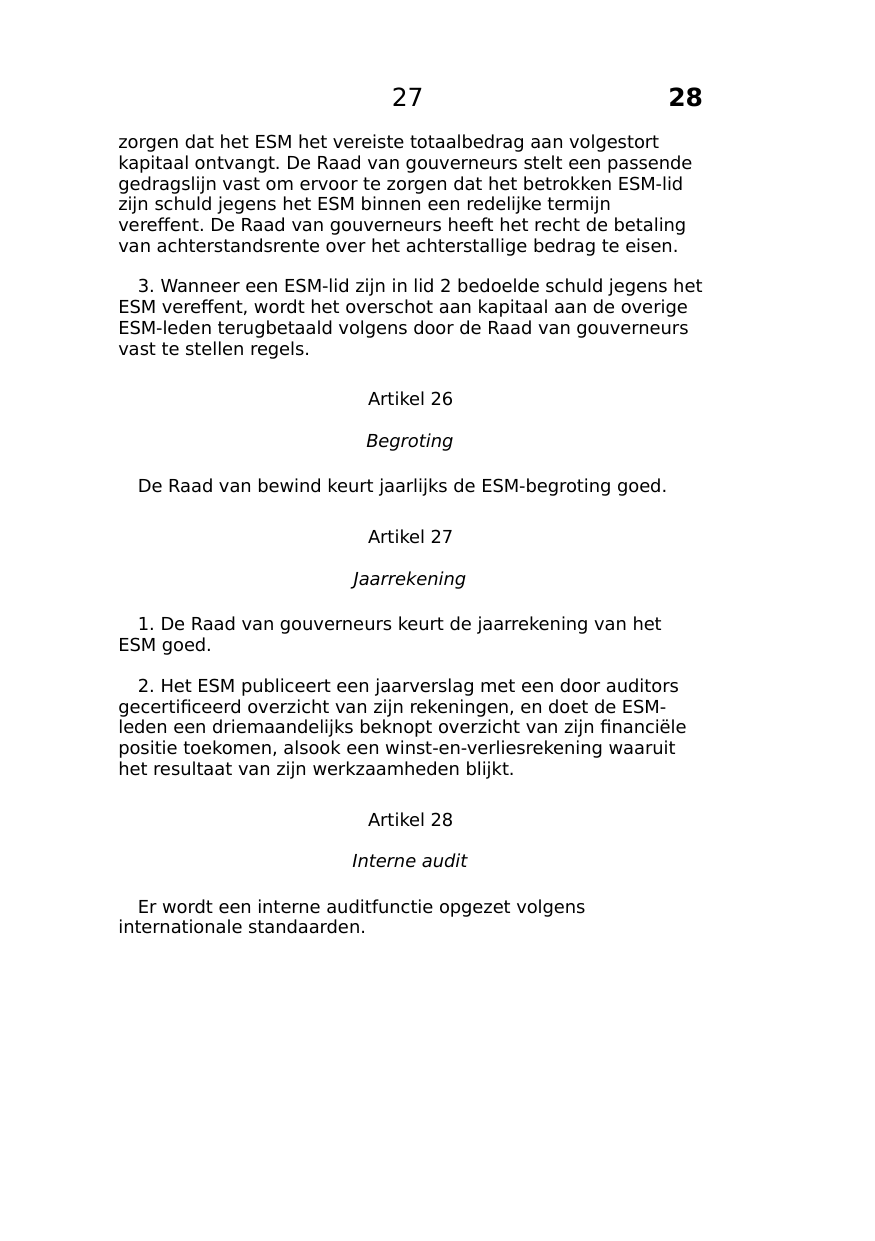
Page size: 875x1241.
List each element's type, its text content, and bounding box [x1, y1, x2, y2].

text Er wordt een interne auditfunctie opgezet volgens internationale standaarden. [118, 897, 703, 938]
subtitle Artikel 26 Begroting [118, 389, 703, 451]
subtitle Artikel 27 Jaarrekening [118, 527, 703, 589]
text zorgen dat het ESM het vereiste totaalbedrag aan volgestort kapitaal ontvangt. De Raad van gouverneurs stelt een passende gedragslijn vast om ervoor te zorgen dat het betrokken ESM-lid zijn schuld jegens het ESM binnen een redelijke termijn vereffent. De Raad van gouverneurs heeft het recht de betaling van achterstandsrente over het achterstallige bedrag te eisen. [118, 132, 703, 256]
text 1. De Raad van gouverneurs keurt de jaarrekening van het ESM goed. [118, 614, 703, 656]
text 3. Wanneer een ESM-lid zijn in lid 2 bedoelde schuld jegens het ESM vereffent, wordt het overschot aan kapitaal aan de overige ESM-leden terugbetaald volgens door de Raad van gouverneurs vast te stellen regels. [118, 276, 703, 359]
subtitle Artikel 28 Interne audit [118, 809, 703, 872]
text De Raad van bewind keurt jaarlijks de ESM-begroting goed. [118, 476, 703, 497]
text 2. Het ESM publiceert een jaarverslag met een door auditors gecertificeerd overzicht van zijn rekeningen, en doet de ESM-leden een driemaandelijks beknopt overzicht van zijn financiële positie toekomen, alsook een winst-en-verliesrekening waaruit het resultaat van zijn werkzaamheden blijkt. [118, 676, 703, 779]
